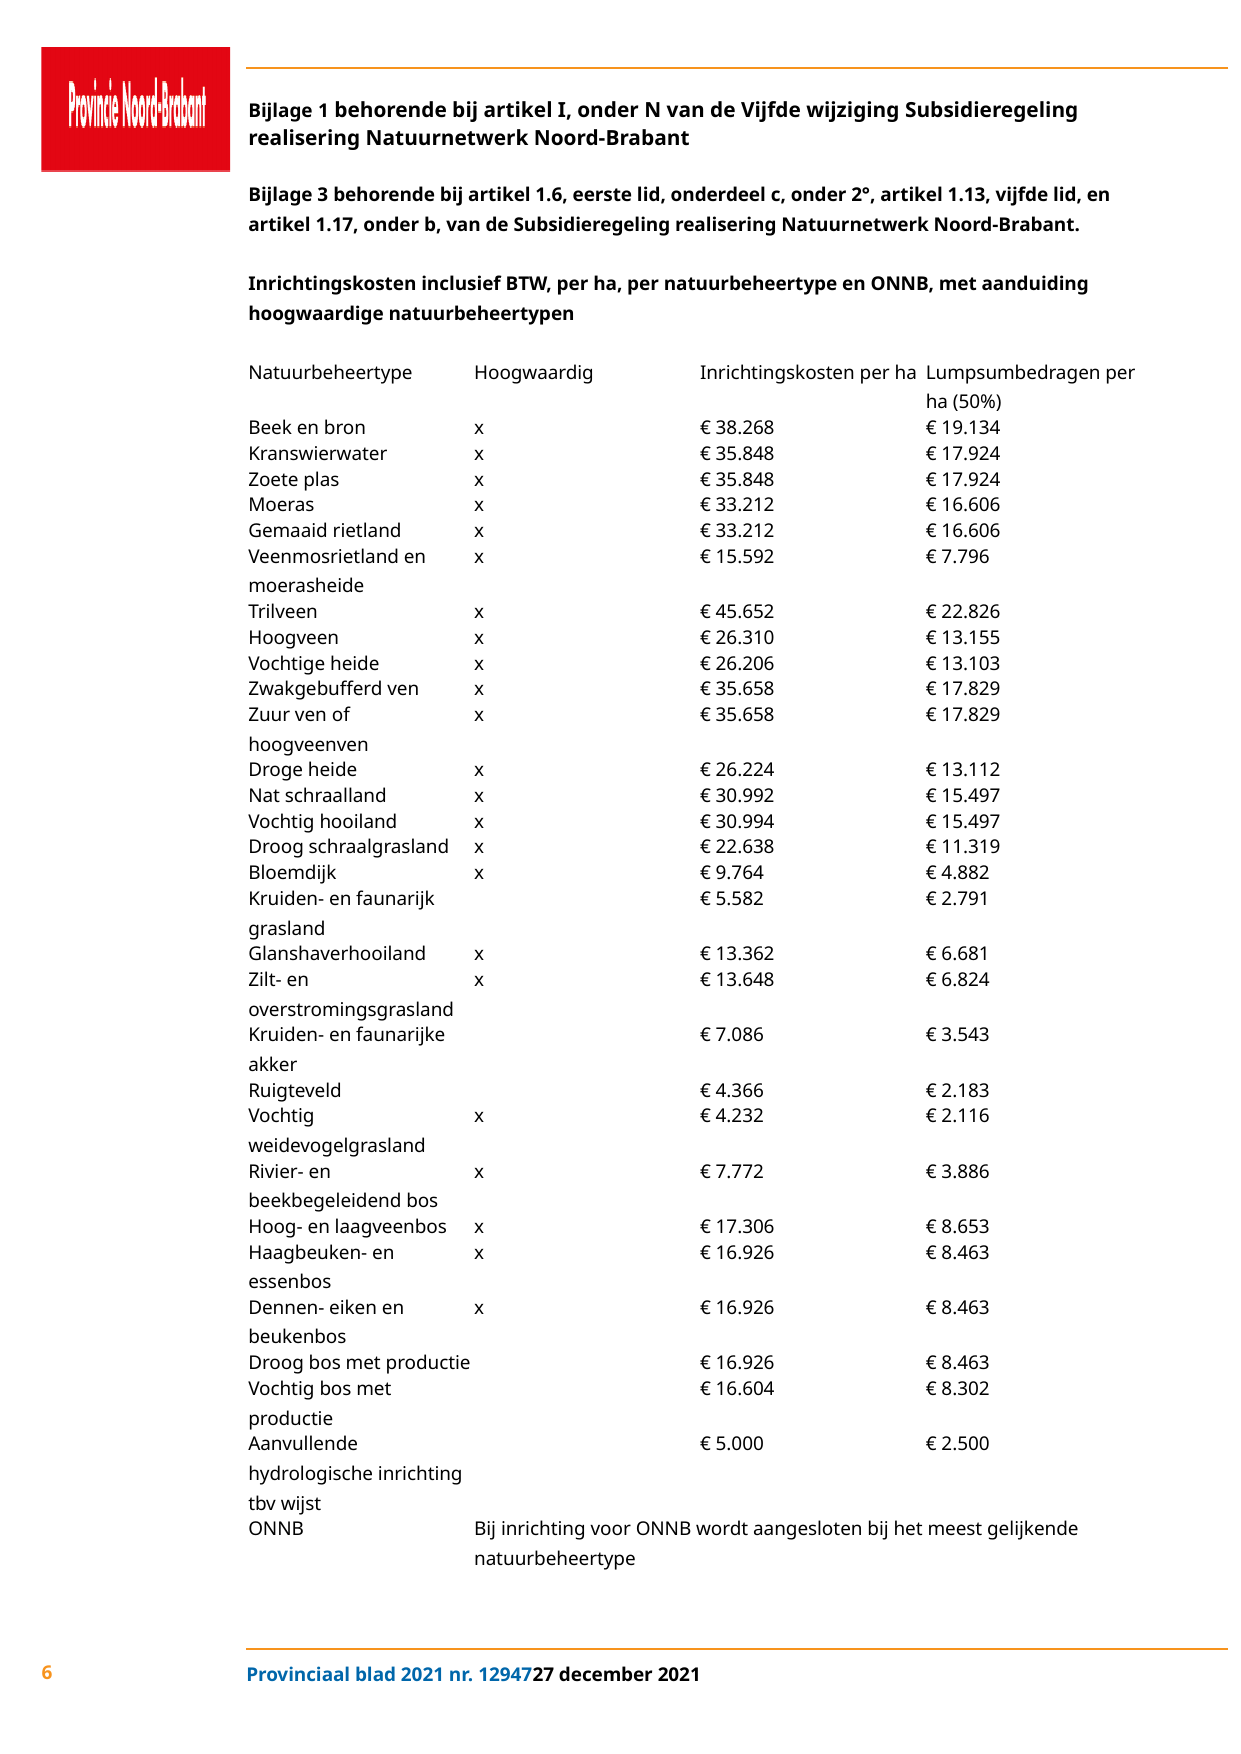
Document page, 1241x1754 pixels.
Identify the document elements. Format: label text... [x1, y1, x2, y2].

table_cell € 9.764 [700, 859, 926, 885]
table_cell € 38.268 [700, 414, 926, 440]
table_cell Rivier- en beekbegeleidend bos [248, 1158, 474, 1213]
table_cell [474, 1431, 700, 1515]
table_cell Hoogveen [248, 624, 474, 650]
table_cell x [474, 598, 700, 624]
table_cell Bij inrichting voor ONNB wordt aangesloten bij het meest gelijkende natuurbeheertype [474, 1515, 1152, 1571]
table_cell € 6.681 [926, 940, 1152, 966]
table_cell Droog bos met productie [248, 1350, 474, 1375]
table_cell [474, 1077, 700, 1102]
table_cell € 16.606 [926, 517, 1152, 543]
text Bijlage 1 behorende bij artikel I, onder N van de Vijfde wijziging Subsidieregeling realisering Natuurnetwerk Noord-Brabant [248, 95, 1152, 152]
table_cell € 7.772 [700, 1158, 926, 1213]
table_cell € 3.543 [926, 1021, 1152, 1077]
table_cell x [474, 650, 700, 675]
table_cell Zoete plas [248, 466, 474, 491]
table_cell Vochtig bos met productie [248, 1375, 474, 1431]
table_cell x [474, 782, 700, 808]
table_cell [474, 885, 700, 940]
table_cell € 16.926 [700, 1350, 926, 1375]
table_cell € 15.497 [926, 808, 1152, 834]
table_cell € 17.924 [926, 466, 1152, 491]
table_cell € 26.206 [700, 650, 926, 675]
table_cell ONNB [248, 1515, 474, 1571]
table_cell € 8.463 [926, 1350, 1152, 1375]
table_cell x [474, 701, 700, 756]
table_cell x [474, 808, 700, 834]
table_cell € 17.829 [926, 701, 1152, 756]
table_cell € 13.112 [926, 756, 1152, 782]
table_cell x [474, 517, 700, 543]
table_cell € 2.500 [926, 1431, 1152, 1515]
table_header Natuurbeheertype [248, 359, 474, 414]
table_cell Zuur ven of hoogveenven [248, 701, 474, 756]
table_cell € 15.592 [700, 543, 926, 598]
table_cell x [474, 1239, 700, 1294]
table_cell € 30.992 [700, 782, 926, 808]
table_cell € 17.829 [926, 675, 1152, 701]
table_cell Beek en bron [248, 414, 474, 440]
table_cell € 16.926 [700, 1294, 926, 1349]
text Inrichtingskosten inclusief BTW, per ha, per natuurbeheertype en ONNB, met aanduiding hoogwaardige natuurbeheertypen [248, 270, 1152, 325]
text Bijlage 3 behorende bij artikel 1.6, eerste lid, onderdeel c, onder 2°, artikel 1.13, vijfde lid, en artikel 1.17, onder b, van de Subsidieregeling realisering Natuurnetwerk Noord-Brabant. [248, 181, 1152, 237]
table_cell € 7.086 [700, 1021, 926, 1077]
table_cell x [474, 491, 700, 517]
table_cell € 35.658 [700, 675, 926, 701]
table_cell € 26.224 [700, 756, 926, 782]
table_cell € 19.134 [926, 414, 1152, 440]
table_cell Veenmosrietland en moerasheide [248, 543, 474, 598]
table_cell x [474, 966, 700, 1021]
table_header Hoogwaardig [474, 359, 700, 414]
table_cell Kruiden- en faunarijk grasland [248, 885, 474, 940]
table_cell [474, 1375, 700, 1431]
table_cell x [474, 940, 700, 966]
table_cell € 16.926 [700, 1239, 926, 1294]
table_cell Vochtig weidevogelgrasland [248, 1103, 474, 1158]
picture [41, 47, 231, 172]
table_cell Dennen- eiken en beukenbos [248, 1294, 474, 1349]
table_cell x [474, 466, 700, 491]
table_cell € 5.000 [700, 1431, 926, 1515]
table_cell Trilveen [248, 598, 474, 624]
table_cell € 33.212 [700, 491, 926, 517]
table_cell x [474, 859, 700, 885]
table_cell x [474, 440, 700, 466]
table_cell Bloemdijk [248, 859, 474, 885]
table_cell € 13.648 [700, 966, 926, 1021]
table_cell € 16.604 [700, 1375, 926, 1431]
table_cell x [474, 1294, 700, 1349]
table_cell € 35.658 [700, 701, 926, 756]
table_cell € 26.310 [700, 624, 926, 650]
table_cell Aanvullende hydrologische inrichting tbv wijst [248, 1431, 474, 1515]
table_cell € 13.155 [926, 624, 1152, 650]
table_cell x [474, 675, 700, 701]
table_cell € 8.653 [926, 1213, 1152, 1239]
table_cell x [474, 1213, 700, 1239]
table_cell Vochtig hooiland [248, 808, 474, 834]
table_cell Nat schraalland [248, 782, 474, 808]
table_cell Zwakgebufferd ven [248, 675, 474, 701]
table_cell € 22.638 [700, 834, 926, 859]
table_cell € 30.994 [700, 808, 926, 834]
table_cell x [474, 834, 700, 859]
table_cell € 5.582 [700, 885, 926, 940]
table_cell € 2.791 [926, 885, 1152, 940]
table_cell x [474, 1158, 700, 1213]
table_cell Vochtige heide [248, 650, 474, 675]
table_cell € 16.606 [926, 491, 1152, 517]
table_cell € 8.463 [926, 1239, 1152, 1294]
table_cell € 45.652 [700, 598, 926, 624]
table_cell Gemaaid rietland [248, 517, 474, 543]
table_cell x [474, 414, 700, 440]
table_cell € 6.824 [926, 966, 1152, 1021]
table_cell Haagbeuken- en essenbos [248, 1239, 474, 1294]
table_cell € 33.212 [700, 517, 926, 543]
table_cell [474, 1021, 700, 1077]
table_cell € 13.362 [700, 940, 926, 966]
table_cell Hoog- en laagveenbos [248, 1213, 474, 1239]
table_cell € 17.924 [926, 440, 1152, 466]
table_cell Ruigteveld [248, 1077, 474, 1102]
table_cell € 7.796 [926, 543, 1152, 598]
table_cell Glanshaverhooiland [248, 940, 474, 966]
table_cell € 4.232 [700, 1103, 926, 1158]
table_cell € 35.848 [700, 466, 926, 491]
table_cell Kruiden- en faunarijke akker [248, 1021, 474, 1077]
table_cell Droog schraalgrasland [248, 834, 474, 859]
table_cell € 17.306 [700, 1213, 926, 1239]
table_header Lumpsumbedragen per ha (50%) [926, 359, 1152, 414]
table_cell x [474, 756, 700, 782]
table_cell [474, 1350, 700, 1375]
table_cell Kranswierwater [248, 440, 474, 466]
table_cell € 22.826 [926, 598, 1152, 624]
table_cell € 35.848 [700, 440, 926, 466]
table_cell Moeras [248, 491, 474, 517]
table_cell € 4.882 [926, 859, 1152, 885]
table_cell € 11.319 [926, 834, 1152, 859]
table_cell Zilt- en overstromingsgrasland [248, 966, 474, 1021]
table_cell € 3.886 [926, 1158, 1152, 1213]
table_cell € 4.366 [700, 1077, 926, 1102]
table_cell € 8.302 [926, 1375, 1152, 1431]
table_cell x [474, 624, 700, 650]
table_cell x [474, 1103, 700, 1158]
table_cell € 2.116 [926, 1103, 1152, 1158]
table_cell € 8.463 [926, 1294, 1152, 1349]
table_cell € 15.497 [926, 782, 1152, 808]
table_cell x [474, 543, 700, 598]
table_cell Droge heide [248, 756, 474, 782]
table_cell € 2.183 [926, 1077, 1152, 1102]
table_header Inrichtingskosten per ha [700, 359, 926, 414]
table_cell € 13.103 [926, 650, 1152, 675]
